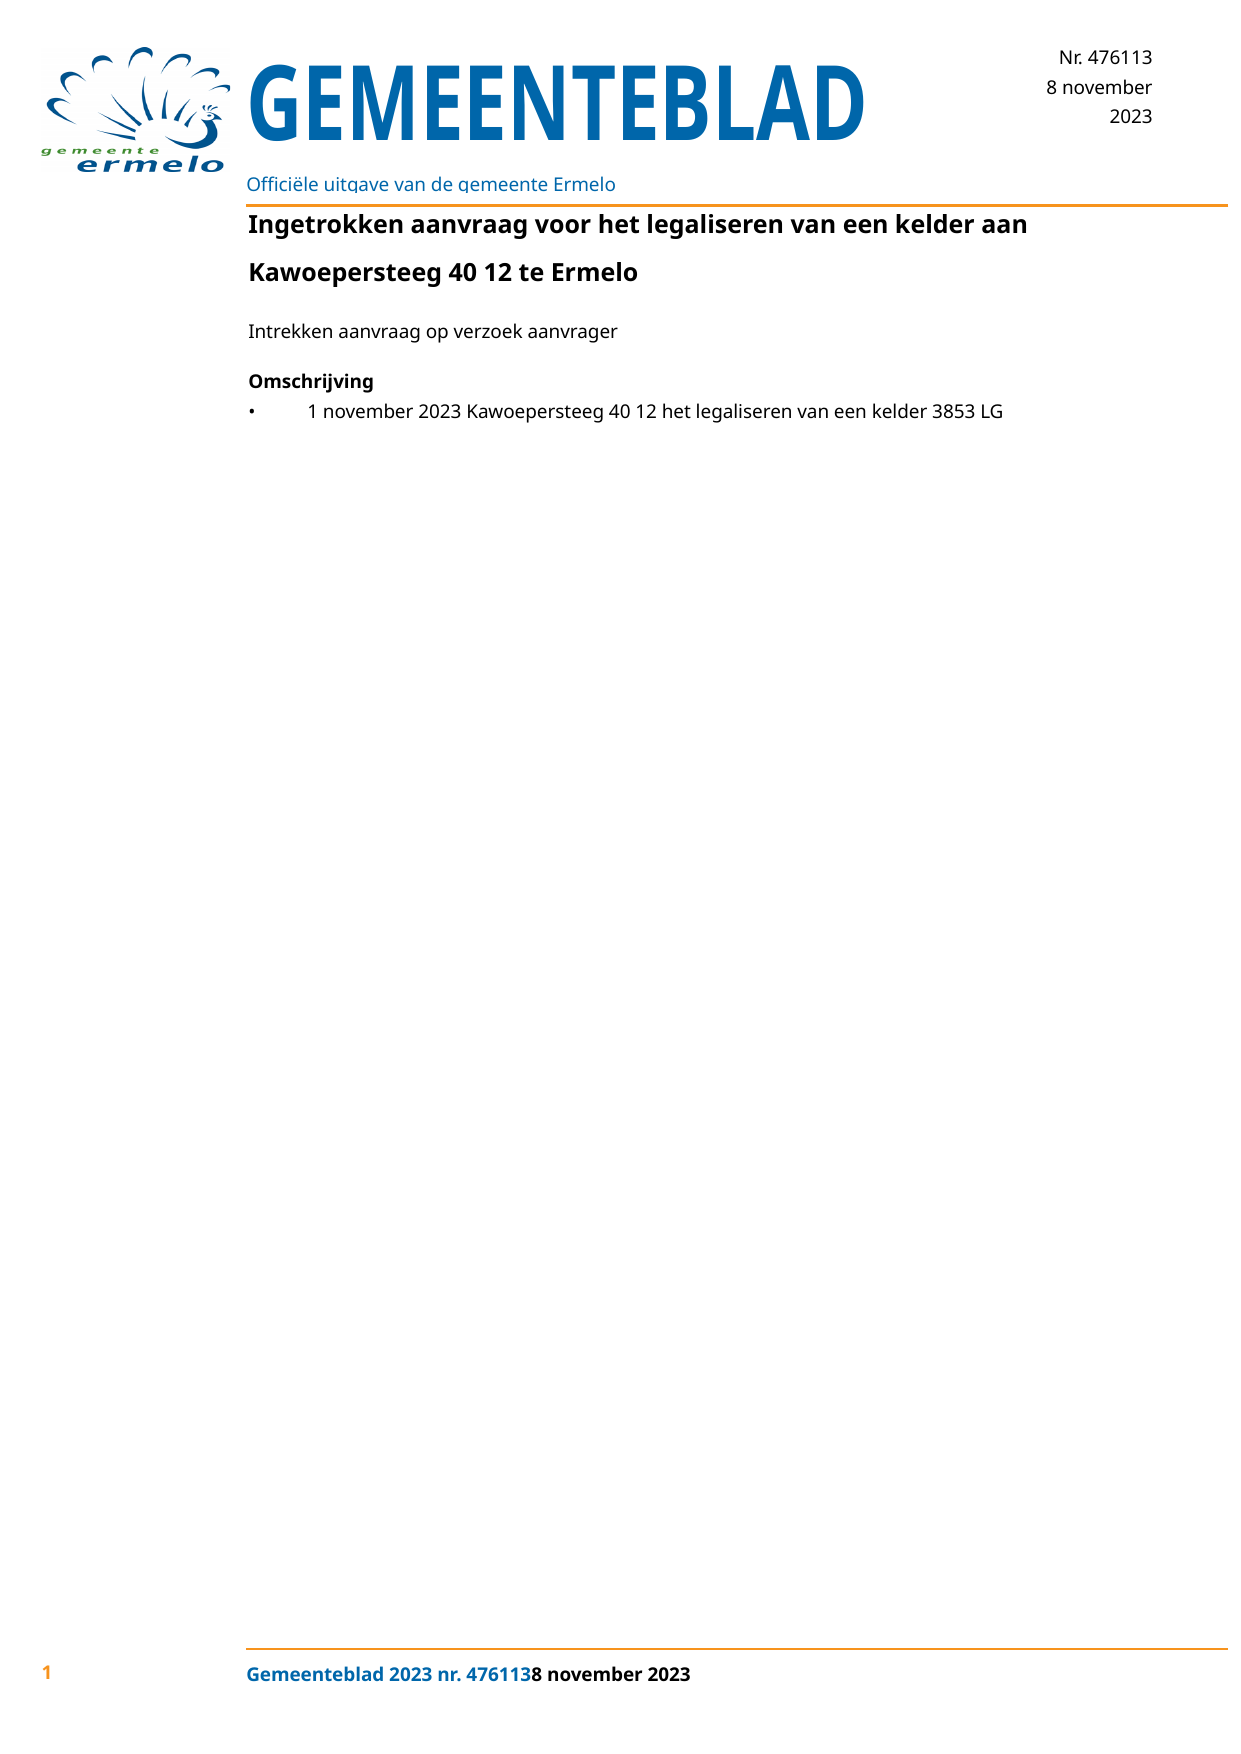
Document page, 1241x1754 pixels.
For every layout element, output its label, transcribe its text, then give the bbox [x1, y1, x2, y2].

list 1 november 2023 Kawoepersteeg 40 12 het legaliseren van een kelder 3853 LG [248, 398, 1152, 424]
text Ingetrokken aanvraag voor het legaliseren van een kelder aan Kawoepersteeg 40 12 te Ermelo [248, 207, 1152, 288]
text Omschrijving [248, 368, 1152, 394]
text Intrekken aanvraag op verzoek aanvrager [248, 318, 1152, 344]
picture [41, 47, 231, 172]
